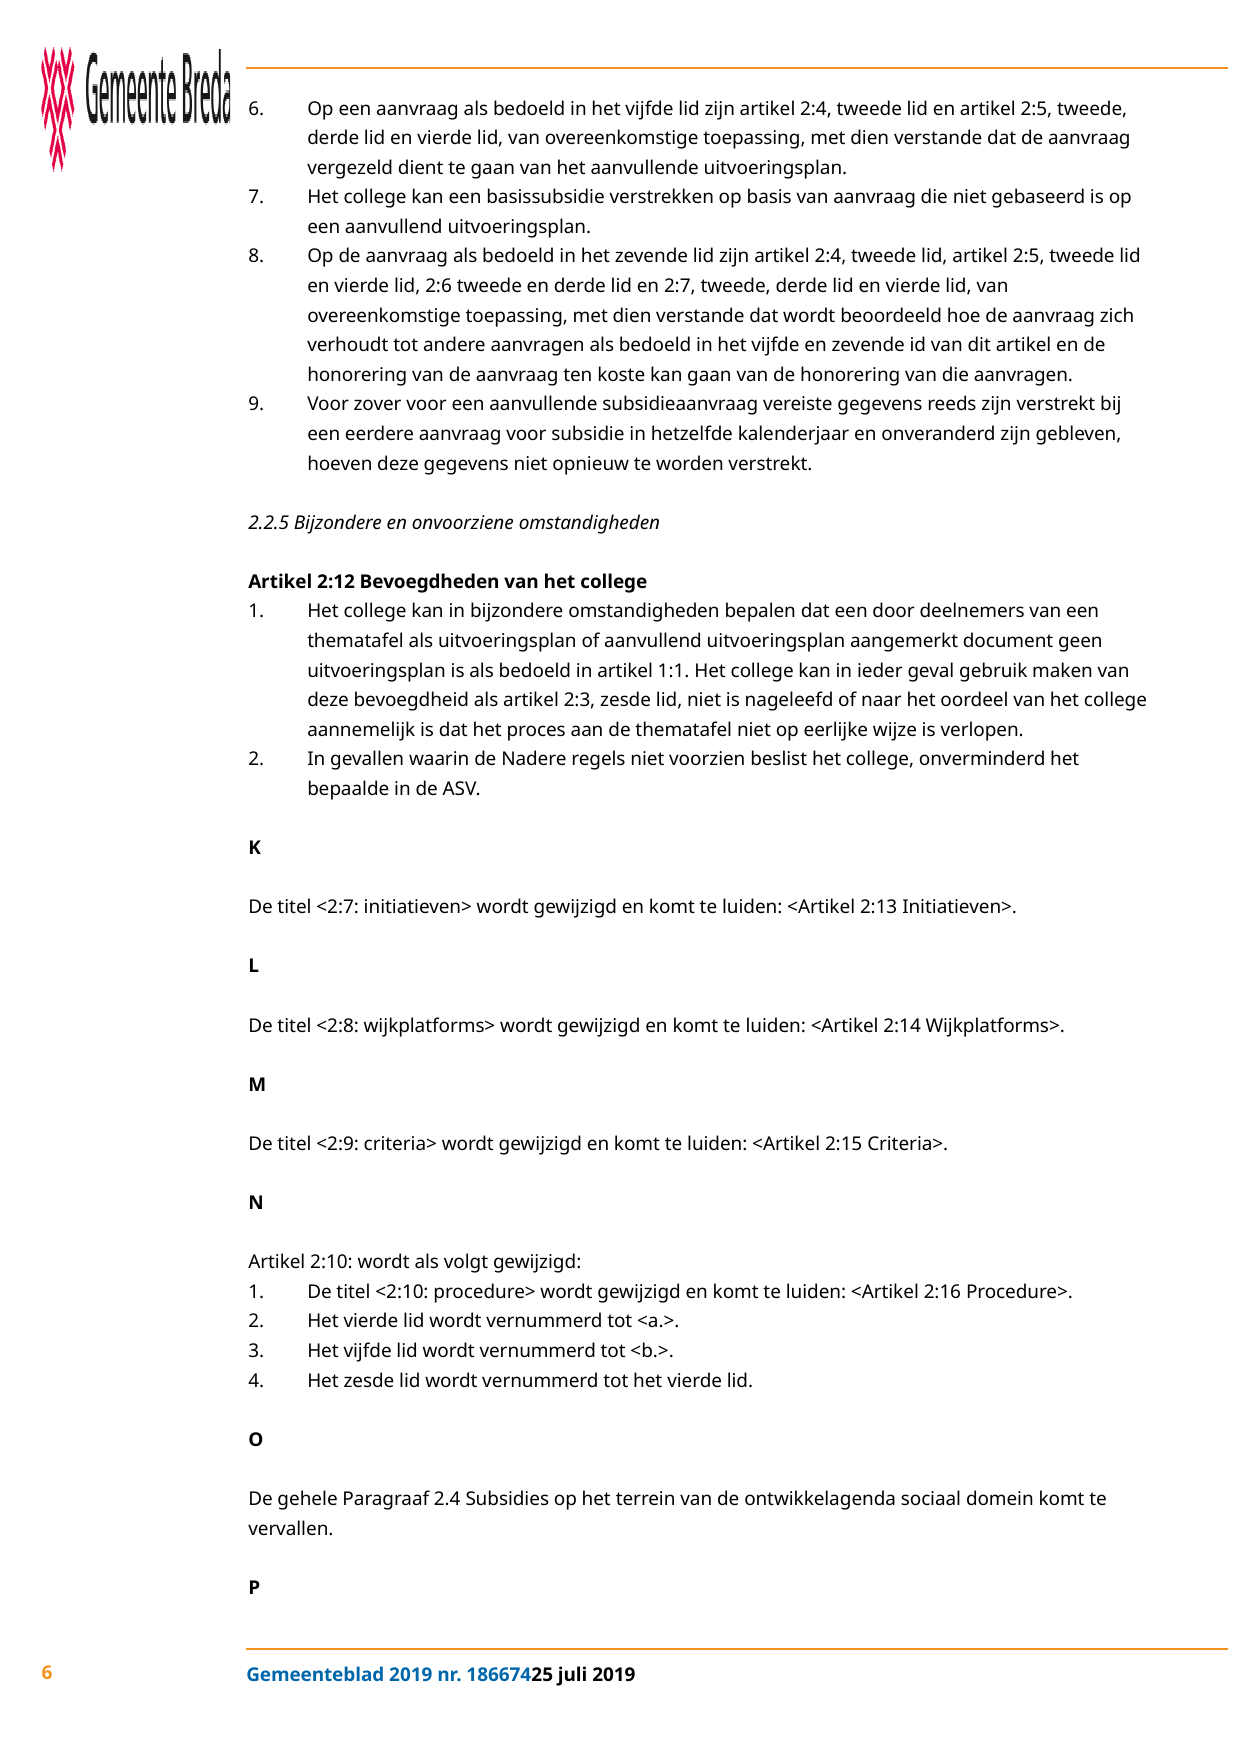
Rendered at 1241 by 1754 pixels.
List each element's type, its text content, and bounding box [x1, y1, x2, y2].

text N [248, 1189, 1152, 1215]
text De titel <2:9: criteria> wordt gewijzigd en komt te luiden: <Artikel 2:15 Criteria>. [248, 1130, 1152, 1156]
text P [248, 1574, 1152, 1600]
picture [41, 47, 231, 172]
text L [248, 953, 1152, 978]
text De titel <2:8: wijkplatforms> wordt gewijzigd en komt te luiden: <Artikel 2:14 Wijkplatforms>. [248, 1012, 1152, 1038]
list Het college kan een basissubsidie verstrekken op basis van aanvraag die niet gebaseerd is op een aanvullend uitvoeringsplan. [248, 183, 1152, 239]
list Het zesde lid wordt vernummerd tot het vierde lid. [248, 1367, 1152, 1393]
text 2.2.5 Bijzondere en onvoorziene omstandigheden [248, 509, 1152, 535]
text M [248, 1071, 1152, 1097]
list Het vierde lid wordt vernummerd tot <a.>. [248, 1308, 1152, 1333]
text Artikel 2:12 Bevoegdheden van het college [248, 568, 1152, 594]
text Artikel 2:10: wordt als volgt gewijzigd: [248, 1248, 1152, 1274]
list Op de aanvraag als bedoeld in het zevende lid zijn artikel 2:4, tweede lid, artikel 2:5, tweede lid en vierde lid, 2:6 tweede en derde lid en 2:7, tweede, derde lid en vierde lid, van overeenkomstige toepassing, met dien verstande dat wordt beoordeeld hoe de aanvraag zich verhoudt tot andere aanvragen als bedoeld in het vijfde en zevende id van dit artikel en de honorering van de aanvraag ten koste kan gaan van de honorering van die aanvragen. [248, 243, 1152, 387]
list Het college kan in bijzondere omstandigheden bepalen dat een door deelnemers van een thematafel als uitvoeringsplan of aanvullend uitvoeringsplan aangemerkt document geen uitvoeringsplan is als bedoeld in artikel 1:1. Het college kan in ieder geval gebruik maken van deze bevoegdheid als artikel 2:3, zesde lid, niet is nageleefd of naar het oordeel van het college aannemelijk is dat het proces aan de thematafel niet op eerlijke wijze is verlopen. [248, 598, 1152, 742]
list Het vijfde lid wordt vernummerd tot <b.>. [248, 1337, 1152, 1363]
list De titel <2:10: procedure> wordt gewijzigd en komt te luiden: <Artikel 2:16 Procedure>. [248, 1278, 1152, 1304]
text K [248, 834, 1152, 860]
text De titel <2:7: initiatieven> wordt gewijzigd en komt te luiden: <Artikel 2:13 Initiatieven>. [248, 893, 1152, 919]
list Voor zover voor een aanvullende subsidieaanvraag vereiste gegevens reeds zijn verstrekt bij een eerdere aanvraag voor subsidie in hetzelfde kalenderjaar en onveranderd zijn gebleven, hoeven deze gegevens niet opnieuw te worden verstrekt. [248, 391, 1152, 476]
list Op een aanvraag als bedoeld in het vijfde lid zijn artikel 2:4, tweede lid en artikel 2:5, tweede, derde lid en vierde lid, van overeenkomstige toepassing, met dien verstande dat de aanvraag vergezeld dient te gaan van het aanvullende uitvoeringsplan. [248, 95, 1152, 180]
text De gehele Paragraaf 2.4 Subsidies op het terrein van de ontwikkelagenda sociaal domein komt te vervallen. [248, 1485, 1152, 1541]
list In gevallen waarin de Nadere regels niet voorzien beslist het college, onverminderd het bepaalde in de ASV. [248, 746, 1152, 801]
text O [248, 1426, 1152, 1452]
